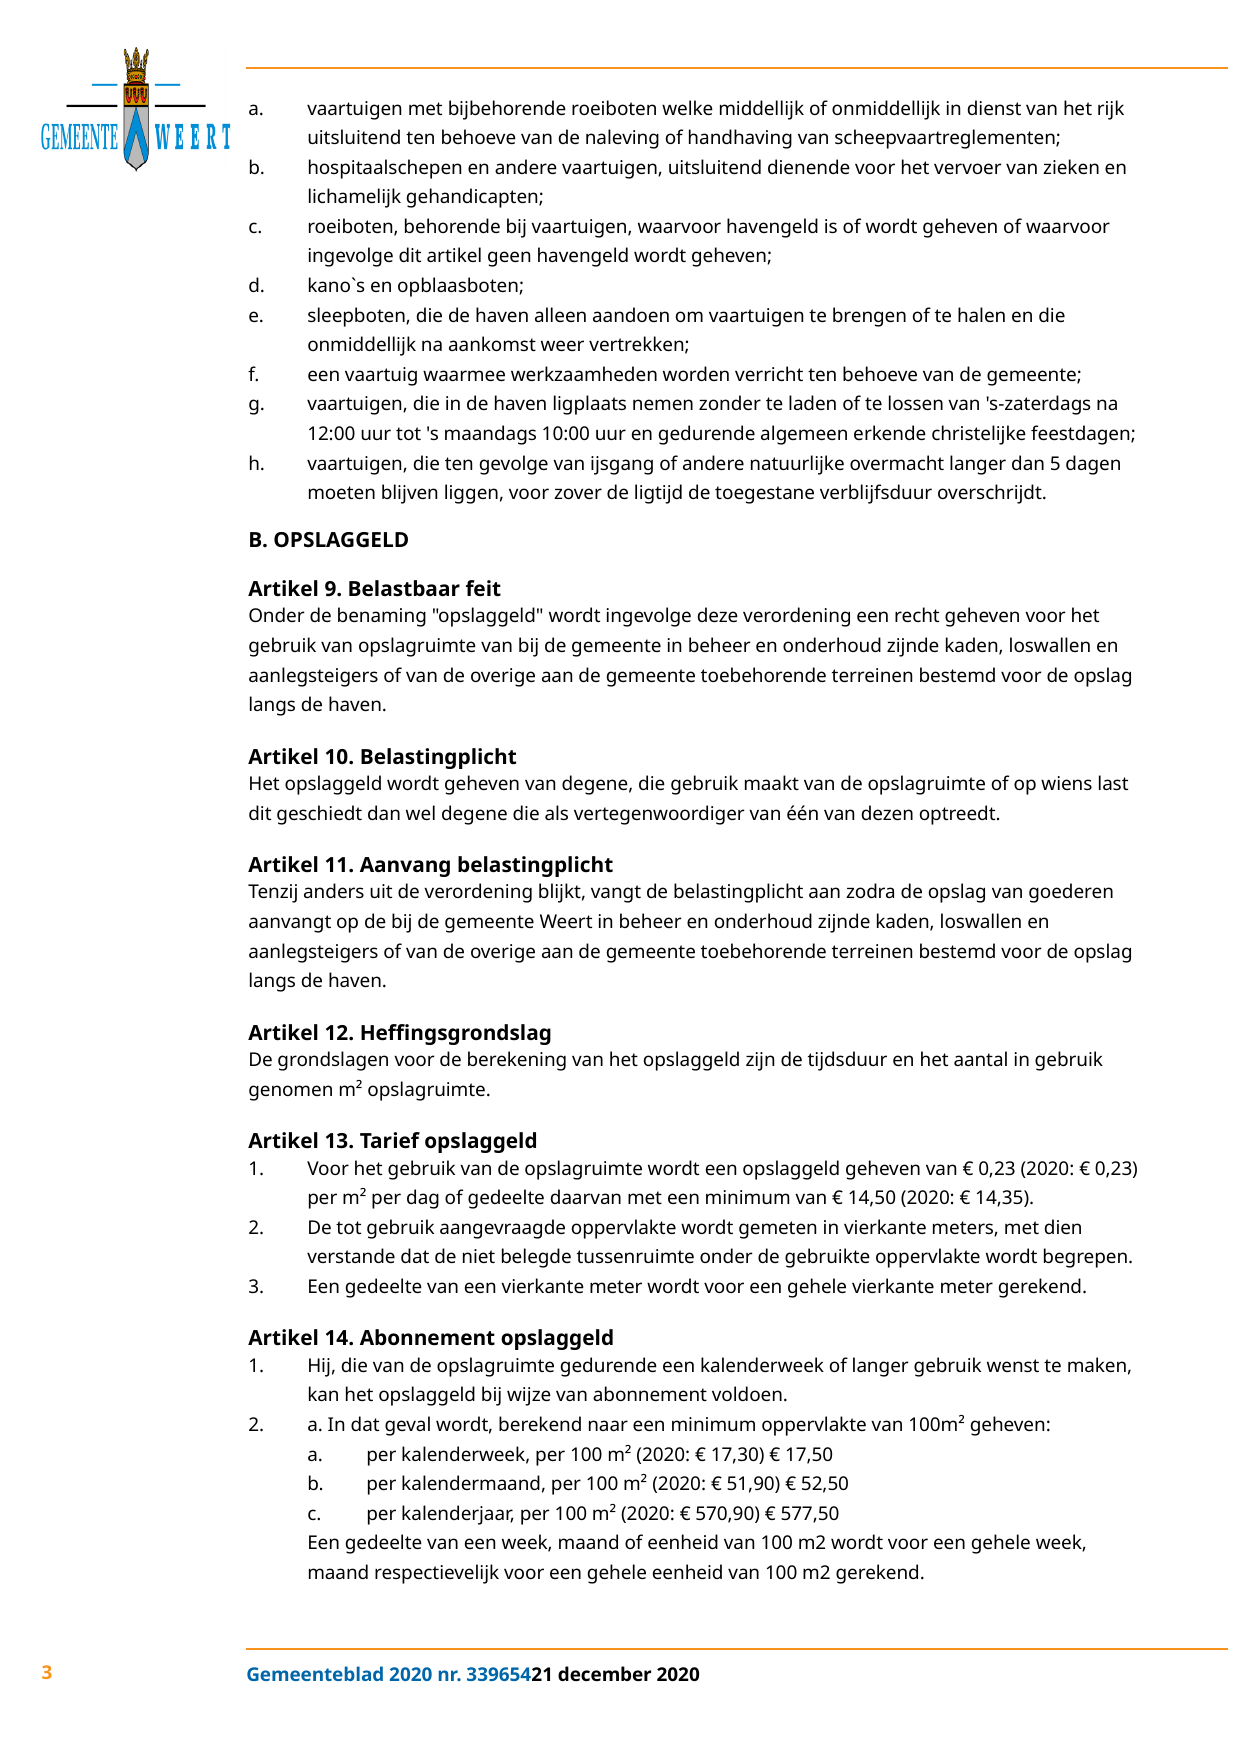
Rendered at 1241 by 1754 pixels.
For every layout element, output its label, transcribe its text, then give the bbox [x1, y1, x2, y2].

text Artikel 10. Belastingplicht [248, 742, 1152, 770]
list a. In dat geval wordt, berekend naar een minimum oppervlakte van 100m² geheven: [248, 1411, 1152, 1437]
list Een gedeelte van een week, maand of eenheid van 100 m2 wordt voor een gehele week, maand respectievelijk voor een gehele eenheid van 100 m2 gerekend. [248, 1529, 1152, 1585]
list per kalenderweek, per 100 m² (2020: € 17,30) € 17,50 [307, 1441, 1152, 1466]
text Het opslaggeld wordt geheven van degene, die gebruik maakt van de opslagruimte of op wiens last dit geschiedt dan wel degene die als vertegenwoordiger van één van dezen optreedt. [248, 770, 1152, 826]
text Onder de benaming "opslaggeld" wordt ingevolge deze verordening een recht geheven voor het gebruik van opslagruimte van bij de gemeente in beheer en onderhoud zijnde kaden, loswallen en aanlegsteigers of van de overige aan de gemeente toebehorende terreinen bestemd voor de opslag langs de haven. [248, 603, 1152, 717]
list roeiboten, behorende bij vaartuigen, waarvoor havengeld is of wordt geheven of waarvoor ingevolge dit artikel geen havengeld wordt geheven; [248, 213, 1152, 268]
list vaartuigen, die in de haven ligplaats nemen zonder te laden of te lossen van 's-zaterdags na 12:00 uur tot 's maandags 10:00 uur en gedurende algemeen erkende christelijke feestdagen; [248, 391, 1152, 446]
text Artikel 12. Heffingsgrondslag [248, 1018, 1152, 1046]
list per kalenderjaar, per 100 m² (2020: € 570,90) € 577,50 [307, 1500, 1152, 1526]
list De tot gebruik aangevraagde oppervlakte wordt gemeten in vierkante meters, met dien verstande dat de niet belegde tussenruimte onder de gebruikte oppervlakte wordt begrepen. [248, 1214, 1152, 1269]
text Artikel 13. Tarief opslaggeld [248, 1126, 1152, 1155]
text B. OPSLAGGELD [248, 525, 1152, 553]
list vaartuigen met bijbehorende roeiboten welke middellijk of onmiddellijk in dienst van het rijk uitsluitend ten behoeve van de naleving of handhaving van scheepvaartreglementen; [248, 95, 1152, 150]
text Artikel 11. Aanvang belastingplicht [248, 850, 1152, 879]
list per kalendermaand, per 100 m² (2020: € 51,90) € 52,50 [307, 1470, 1152, 1496]
list Hij, die van de opslagruimte gedurende een kalenderweek of langer gebruik wenst te maken, kan het opslaggeld bij wijze van abonnement voldoen. [248, 1352, 1152, 1407]
list Voor het gebruik van de opslagruimte wordt een opslaggeld geheven van € 0,23 (2020: € 0,23) per m² per dag of gedeelte daarvan met een minimum van € 14,50 (2020: € 14,35). [248, 1155, 1152, 1210]
list vaartuigen, die ten gevolge van ijsgang of andere natuurlijke overmacht langer dan 5 dagen moeten blijven liggen, voor zover de ligtijd de toegestane verblijfsduur overschrijdt. [248, 450, 1152, 505]
text De grondslagen voor de berekening van het opslaggeld zijn de tijdsduur en het aantal in gebruik genomen m² opslagruimte. [248, 1046, 1152, 1102]
list kano`s en opblaasboten; [248, 272, 1152, 298]
list Een gedeelte van een vierkante meter wordt voor een gehele vierkante meter gerekend. [248, 1273, 1152, 1299]
text Tenzij anders uit de verordening blijkt, vangt de belastingplicht aan zodra de opslag van goederen aanvangt op de bij de gemeente Weert in beheer en onderhoud zijnde kaden, loswallen en aanlegsteigers of van de overige aan de gemeente toebehorende terreinen bestemd voor de opslag langs de haven. [248, 879, 1152, 993]
text Artikel 14. Abonnement opslaggeld [248, 1323, 1152, 1352]
list sleepboten, die de haven alleen aandoen om vaartuigen te brengen of te halen en die onmiddellijk na aankomst weer vertrekken; [248, 302, 1152, 357]
list hospitaalschepen en andere vaartuigen, uitsluitend dienende voor het vervoer van zieken en lichamelijk gehandicapten; [248, 154, 1152, 209]
text Artikel 9. Belastbaar feit [248, 574, 1152, 603]
picture [41, 47, 231, 172]
list een vaartuig waarmee werkzaamheden worden verricht ten behoeve van de gemeente; [248, 361, 1152, 387]
